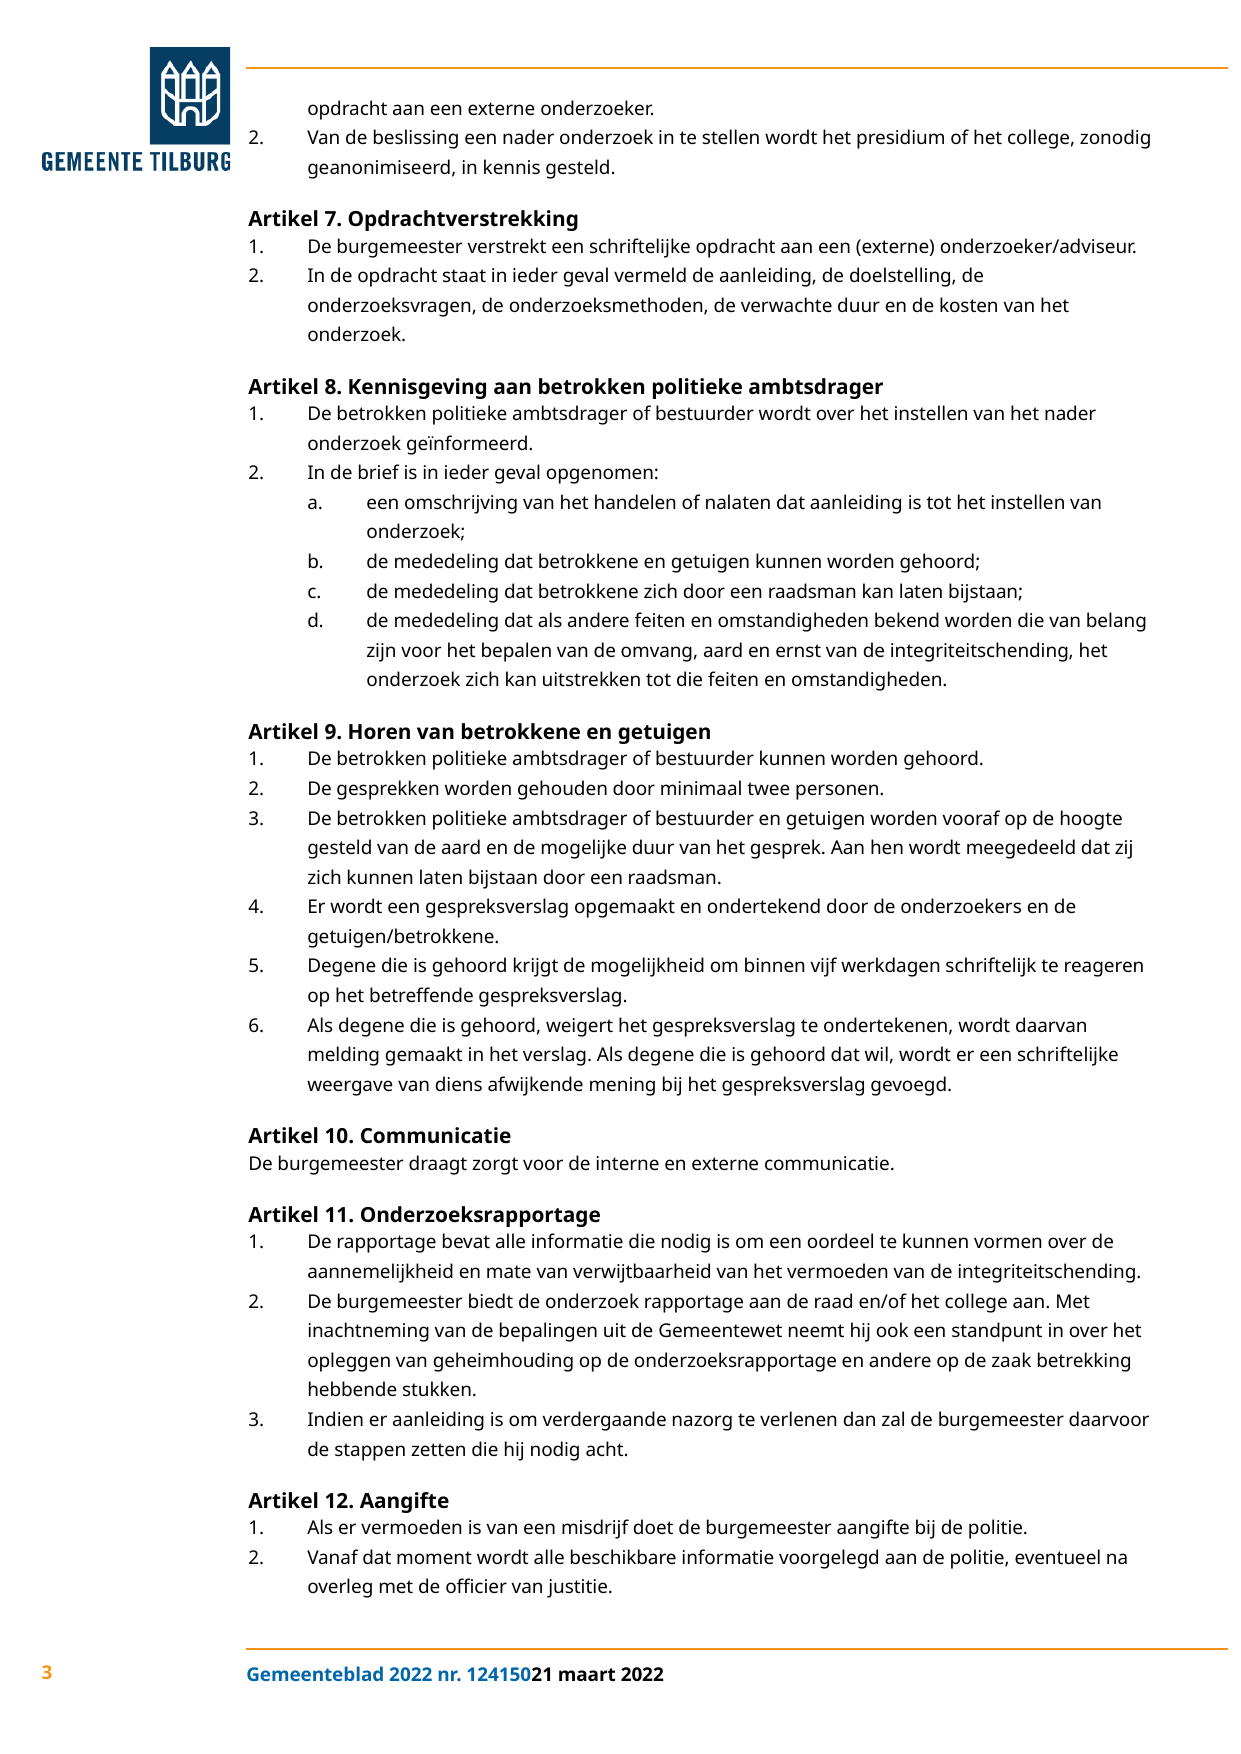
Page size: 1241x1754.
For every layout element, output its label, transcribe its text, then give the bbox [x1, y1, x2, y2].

list Als er vermoeden is van een misdrijf doet de burgemeester aangifte bij de politie. [248, 1514, 1152, 1540]
list De betrokken politieke ambtsdrager of bestuurder wordt over het instellen van het nader onderzoek geïnformeerd. [248, 400, 1152, 456]
list een omschrijving van het handelen of nalaten dat aanleiding is tot het instellen van onderzoek; [307, 489, 1152, 544]
text Artikel 12. Aangifte [248, 1486, 1152, 1514]
text Artikel 9. Horen van betrokkene en getuigen [248, 717, 1152, 746]
text Artikel 7. Opdrachtverstrekking [248, 204, 1152, 233]
list De burgemeester verstrekt een schriftelijke opdracht aan een (externe) onderzoeker/adviseur. [248, 233, 1152, 258]
list de mededeling dat betrokkene zich door een raadsman kan laten bijstaan; [307, 578, 1152, 604]
list Er wordt een gespreksverslag opgemaakt en ondertekend door de onderzoekers en de getuigen/betrokkene. [248, 893, 1152, 949]
list De gesprekken worden gehouden door minimaal twee personen. [248, 775, 1152, 801]
picture [41, 47, 231, 172]
list Indien er aanleiding is om verdergaande nazorg te verlenen dan zal de burgemeester daarvoor de stappen zetten die hij nodig acht. [248, 1406, 1152, 1461]
list de mededeling dat betrokkene en getuigen kunnen worden gehoord; [307, 548, 1152, 574]
list De rapportage bevat alle informatie die nodig is om een oordeel te kunnen vormen over de aannemelijkheid en mate van verwijtbaarheid van het vermoeden van de integriteitschending. [248, 1229, 1152, 1284]
list Vanaf dat moment wordt alle beschikbare informatie voorgelegd aan de politie, eventueel na overleg met de officier van justitie. [248, 1544, 1152, 1599]
list In de opdracht staat in ieder geval vermeld de aanleiding, de doelstelling, de onderzoeksvragen, de onderzoeksmethoden, de verwachte duur en de kosten van het onderzoek. [248, 262, 1152, 347]
list de mededeling dat als andere feiten en omstandigheden bekend worden die van belang zijn voor het bepalen van de omvang, aard en ernst van de integriteitschending, het onderzoek zich kan uitstrekken tot die feiten en omstandigheden. [307, 607, 1152, 692]
text Artikel 10. Communicatie [248, 1121, 1152, 1150]
text De burgemeester draagt zorgt voor de interne en externe communicatie. [248, 1150, 1152, 1176]
list Van de beslissing een nader onderzoek in te stellen wordt het presidium of het college, zonodig geanonimiseerd, in kennis gesteld. [248, 124, 1152, 180]
list opdracht aan een externe onderzoeker. [248, 95, 1152, 121]
list De betrokken politieke ambtsdrager of bestuurder en getuigen worden vooraf op de hoogte gesteld van de aard en de mogelijke duur van het gesprek. Aan hen wordt meegedeeld dat zij zich kunnen laten bijstaan door een raadsman. [248, 805, 1152, 889]
list Als degene die is gehoord, weigert het gespreksverslag te ondertekenen, wordt daarvan melding gemaakt in het verslag. Als degene die is gehoord dat wil, wordt er een schriftelijke weergave van diens afwijkende mening bij het gespreksverslag gevoegd. [248, 1012, 1152, 1097]
text Artikel 8. Kennisgeving aan betrokken politieke ambtsdrager [248, 372, 1152, 400]
list Degene die is gehoord krijgt de mogelijkheid om binnen vijf werkdagen schriftelijk te reageren op het betreffende gespreksverslag. [248, 953, 1152, 1008]
text Artikel 11. Onderzoeksrapportage [248, 1200, 1152, 1229]
list De burgemeester biedt de onderzoek rapportage aan de raad en/of het college aan. Met inachtneming van de bepalingen uit de Gemeentewet neemt hij ook een standpunt in over het opleggen van geheimhouding op de onderzoeksrapportage en andere op de zaak betrekking hebbende stukken. [248, 1288, 1152, 1402]
list De betrokken politieke ambtsdrager of bestuurder kunnen worden gehoord. [248, 746, 1152, 771]
list In de brief is in ieder geval opgenomen: [248, 459, 1152, 485]
